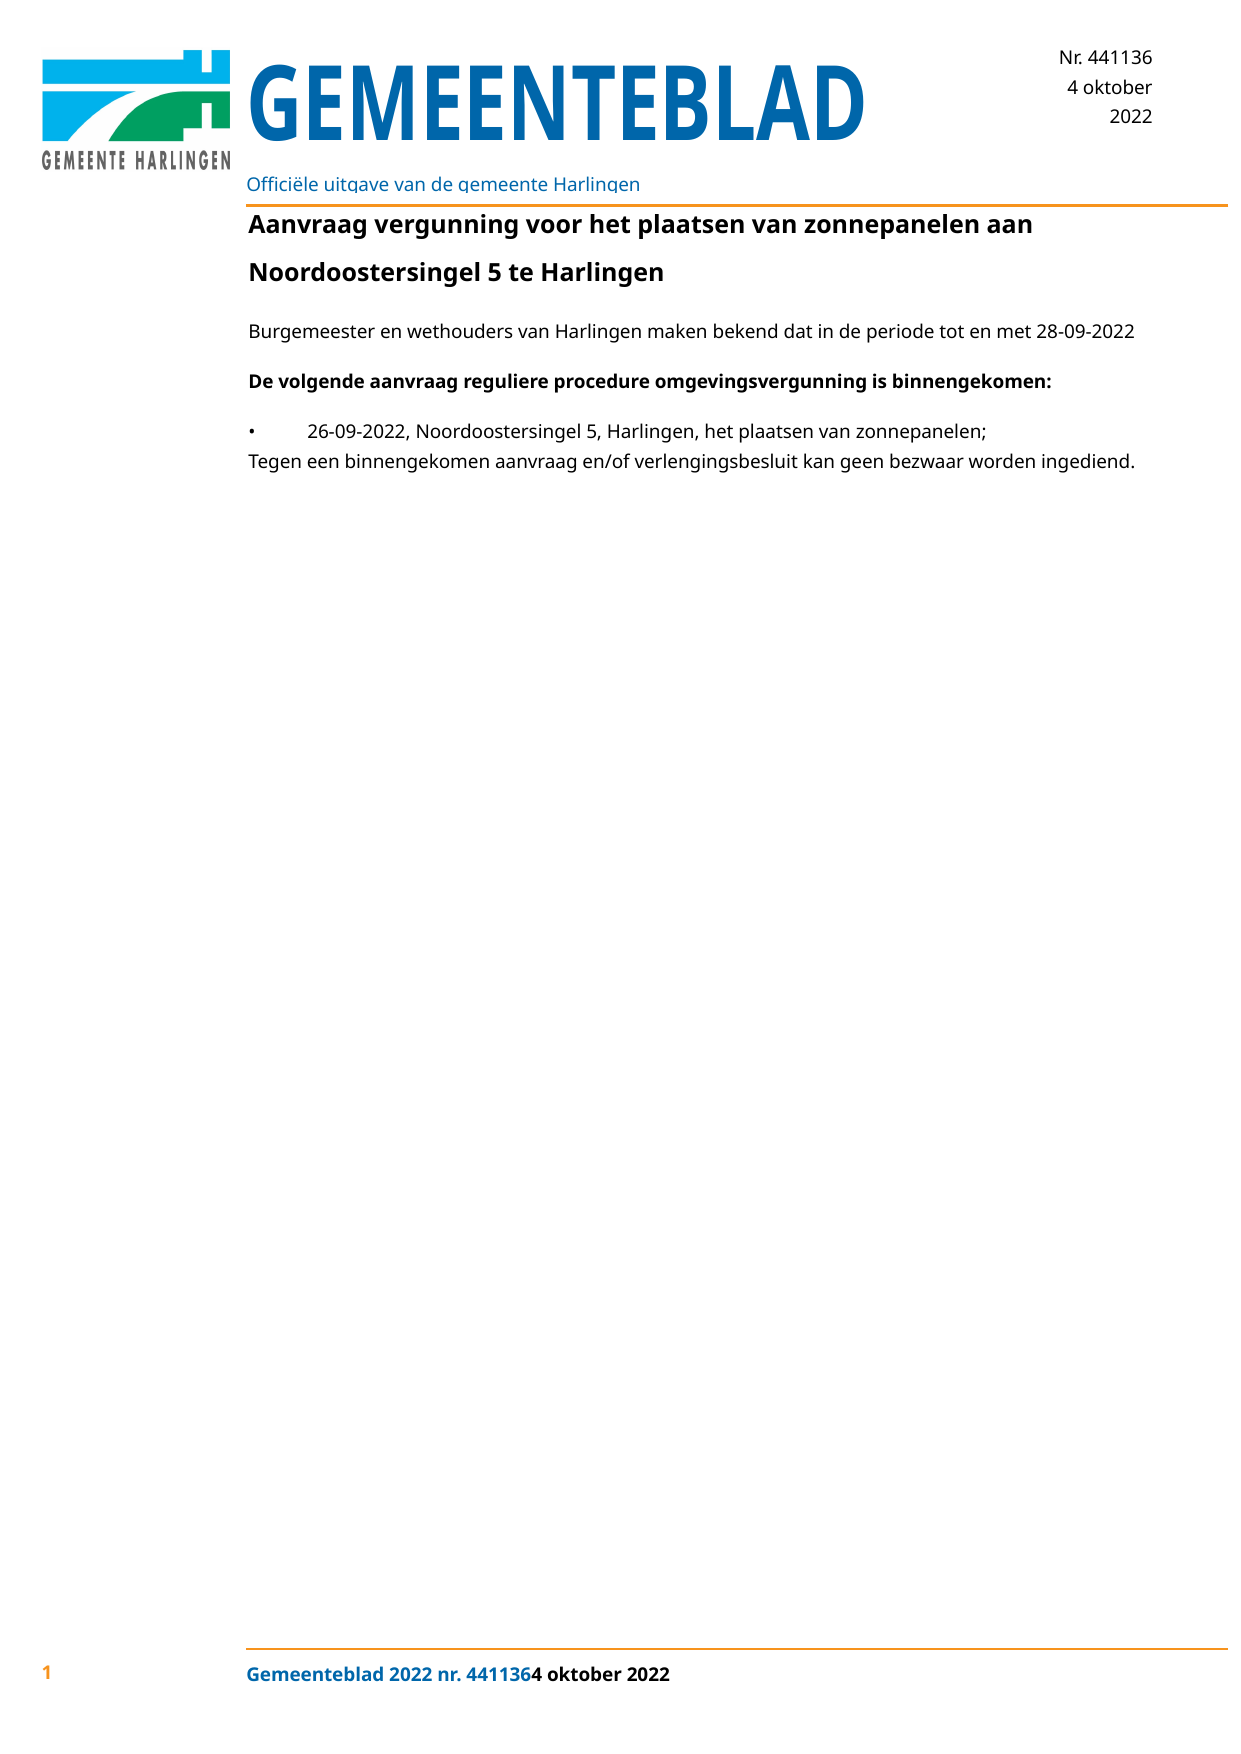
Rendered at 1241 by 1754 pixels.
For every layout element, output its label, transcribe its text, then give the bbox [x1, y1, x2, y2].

picture [41, 47, 231, 172]
text Burgemeester en wethouders van Harlingen maken bekend dat in de periode tot en met 28-09-2022 [248, 318, 1152, 344]
text De volgende aanvraag reguliere procedure omgevingsvergunning is binnengekomen: [248, 368, 1152, 394]
text Tegen een binnengekomen aanvraag en/of verlengingsbesluit kan geen bezwaar worden ingediend. [248, 448, 1152, 474]
list 26-09-2022, Noordoostersingel 5, Harlingen, het plaatsen van zonnepanelen; [248, 419, 1152, 444]
text Aanvraag vergunning voor het plaatsen van zonnepanelen aan Noordoostersingel 5 te Harlingen [248, 207, 1152, 288]
